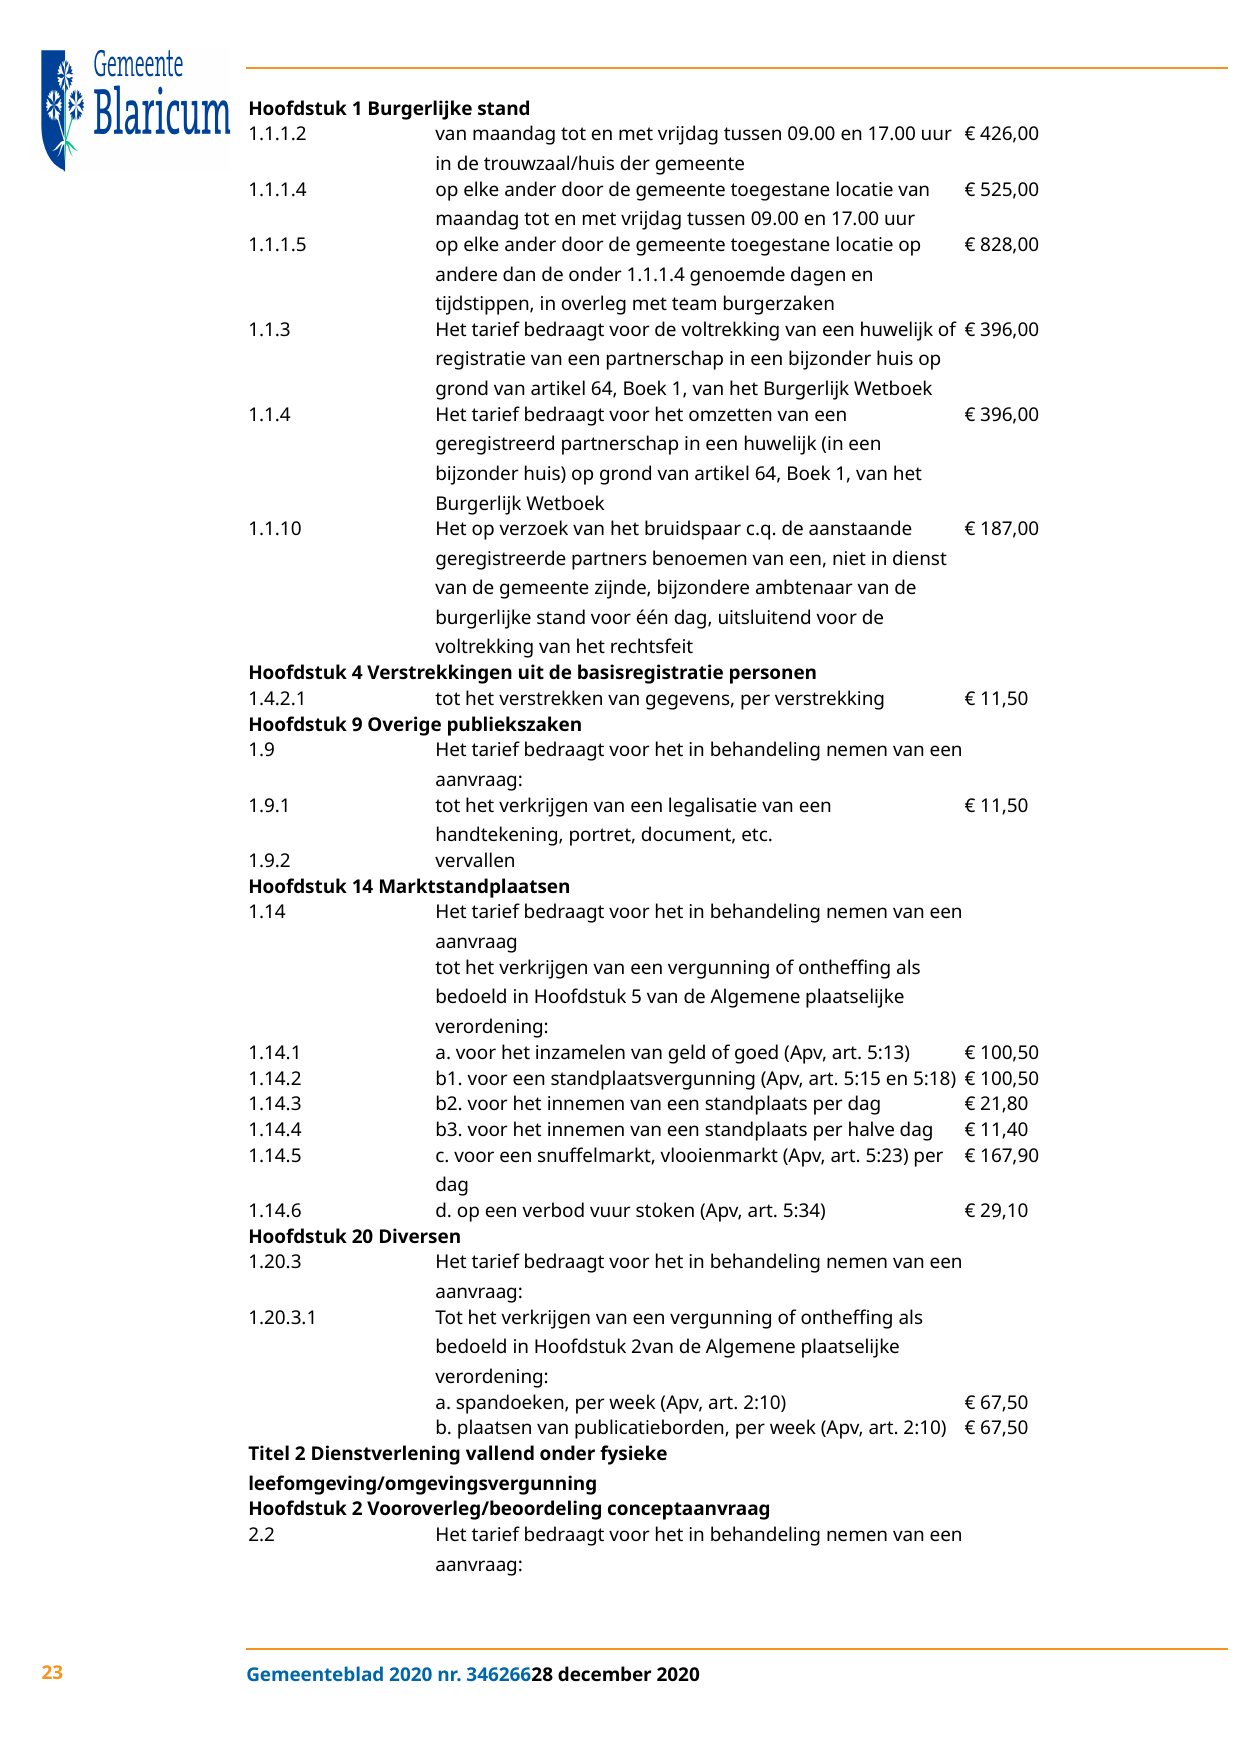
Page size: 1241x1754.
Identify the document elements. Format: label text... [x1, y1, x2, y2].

table_cell 1.1.4 [248, 401, 435, 515]
table_cell € 525,00 [964, 176, 1152, 231]
table_cell [964, 1521, 1152, 1577]
table_cell Hoofdstuk 2 Vooroverleg/beoordeling conceptaanvraag [248, 1496, 964, 1521]
table_cell Het op verzoek van het bruidspaar c.q. de aanstaande geregistreerde partners benoemen van een, niet in dienst van de gemeente zijnde, bijzondere ambtenaar van de burgerlijke stand voor één dag, uitsluitend voor de voltrekking van het rechtsfeit [435, 515, 964, 659]
table_cell Hoofdstuk 14 Marktstandplaatsen [248, 873, 964, 899]
table_cell [248, 1415, 435, 1440]
table_cell op elke ander door de gemeente toegestane locatie van maandag tot en met vrijdag tussen 09.00 en 17.00 uur [435, 176, 964, 231]
table_cell [964, 711, 1152, 737]
table_cell 1.4.2.1 [248, 685, 435, 711]
table_cell [964, 95, 1152, 121]
table_cell Het tarief bedraagt voor het in behandeling nemen van een aanvraag: [435, 737, 964, 792]
table_cell 1.14.1 [248, 1039, 435, 1065]
table_cell € 828,00 [964, 231, 1152, 316]
table_cell [964, 899, 1152, 954]
table_cell b3. voor het innemen van een standplaats per halve dag [435, 1116, 964, 1142]
table_cell 1.9.1 [248, 792, 435, 847]
table_cell Het tarief bedraagt voor de voltrekking van een huwelijk of registratie van een partnerschap in een bijzonder huis op grond van artikel 64, Boek 1, van het Burgerlijk Wetboek [435, 316, 964, 401]
table_cell [964, 1223, 1152, 1249]
table_cell € 100,50 [964, 1065, 1152, 1090]
table_cell c. voor een snuffelmarkt, vlooienmarkt (Apv, art. 5:23) per dag [435, 1142, 964, 1197]
table_cell a. voor het inzamelen van geld of goed (Apv, art. 5:13) [435, 1039, 964, 1065]
table_cell Tot het verkrijgen van een vergunning of ontheffing als bedoeld in Hoofdstuk 2van de Algemene plaatselijke verordening: [435, 1304, 964, 1389]
table_cell € 167,90 [964, 1142, 1152, 1197]
table_cell € 11,50 [964, 792, 1152, 847]
table_cell € 396,00 [964, 316, 1152, 401]
table_cell [964, 1496, 1152, 1521]
table_cell [248, 954, 435, 1039]
table_cell b. plaatsen van publicatieborden, per week (Apv, art. 2:10) [435, 1415, 964, 1440]
table_cell € 29,10 [964, 1197, 1152, 1223]
table_cell b2. voor het innemen van een standplaats per dag [435, 1090, 964, 1116]
table_cell € 11,50 [964, 685, 1152, 711]
picture [41, 47, 231, 172]
table_cell 1.14.6 [248, 1197, 435, 1223]
table_cell op elke ander door de gemeente toegestane locatie op andere dan de onder 1.1.1.4 genoemde dagen en tijdstippen, in overleg met team burgerzaken [435, 231, 964, 316]
table_cell [248, 1389, 435, 1414]
table_cell 1.14.3 [248, 1090, 435, 1116]
table_cell 1.9 [248, 737, 435, 792]
table_cell € 11,40 [964, 1116, 1152, 1142]
table_cell € 67,50 [964, 1389, 1152, 1414]
table_cell d. op een verbod vuur stoken (Apv, art. 5:34) [435, 1197, 964, 1223]
table_cell tot het verkrijgen van een vergunning of ontheffing als bedoeld in Hoofdstuk 5 van de Algemene plaatselijke verordening: [435, 954, 964, 1039]
table_cell Hoofdstuk 1 Burgerlijke stand [248, 95, 964, 121]
table_cell € 396,00 [964, 401, 1152, 515]
table_cell 1.20.3.1 [248, 1304, 435, 1389]
table_cell € 21,80 [964, 1090, 1152, 1116]
table_cell [964, 1304, 1152, 1389]
table_cell tot het verkrijgen van een legalisatie van een handtekening, portret, document, etc. [435, 792, 964, 847]
table_cell 1.14.2 [248, 1065, 435, 1090]
table_cell vervallen [435, 847, 964, 873]
table_cell 1.14.4 [248, 1116, 435, 1142]
table_cell € 426,00 [964, 121, 1152, 176]
table_cell tot het verstrekken van gegevens, per verstrekking [435, 685, 964, 711]
table_cell [964, 954, 1152, 1039]
table_cell Titel 2 Dienstverlening vallend onder fysieke leefomgeving/omgevingsvergunning [248, 1440, 964, 1496]
table_cell 1.1.1.2 [248, 121, 435, 176]
table_cell € 100,50 [964, 1039, 1152, 1065]
table_cell Het tarief bedraagt voor het omzetten van een geregistreerd partnerschap in een huwelijk (in een bijzonder huis) op grond van artikel 64, Boek 1, van het Burgerlijk Wetboek [435, 401, 964, 515]
table_cell [964, 737, 1152, 792]
table_cell Hoofdstuk 4 Verstrekkingen uit de basisregistratie personen [248, 660, 964, 685]
table_cell Het tarief bedraagt voor het in behandeling nemen van een aanvraag: [435, 1521, 964, 1577]
table_cell 1.1.10 [248, 515, 435, 659]
table_cell [964, 1249, 1152, 1304]
table_cell 1.20.3 [248, 1249, 435, 1304]
table_cell 1.14 [248, 899, 435, 954]
table_cell [964, 1440, 1152, 1496]
table_cell Hoofdstuk 9 Overige publiekszaken [248, 711, 964, 737]
table_cell Het tarief bedraagt voor het in behandeling nemen van een aanvraag [435, 899, 964, 954]
table_cell 1.14.5 [248, 1142, 435, 1197]
table_cell 1.1.3 [248, 316, 435, 401]
table_cell Hoofdstuk 20 Diversen [248, 1223, 964, 1249]
table_cell [964, 660, 1152, 685]
table_cell 1.9.2 [248, 847, 435, 873]
table_cell 1.1.1.4 [248, 176, 435, 231]
table_cell a. spandoeken, per week (Apv, art. 2:10) [435, 1389, 964, 1414]
table_cell [964, 873, 1152, 899]
table_cell 2.2 [248, 1521, 435, 1577]
table_cell € 187,00 [964, 515, 1152, 659]
table_cell [964, 847, 1152, 873]
table_cell 1.1.1.5 [248, 231, 435, 316]
table_cell van maandag tot en met vrijdag tussen 09.00 en 17.00 uur in de trouwzaal/huis der gemeente [435, 121, 964, 176]
table_cell € 67,50 [964, 1415, 1152, 1440]
table_cell Het tarief bedraagt voor het in behandeling nemen van een aanvraag: [435, 1249, 964, 1304]
table_cell b1. voor een standplaatsvergunning (Apv, art. 5:15 en 5:18) [435, 1065, 964, 1090]
